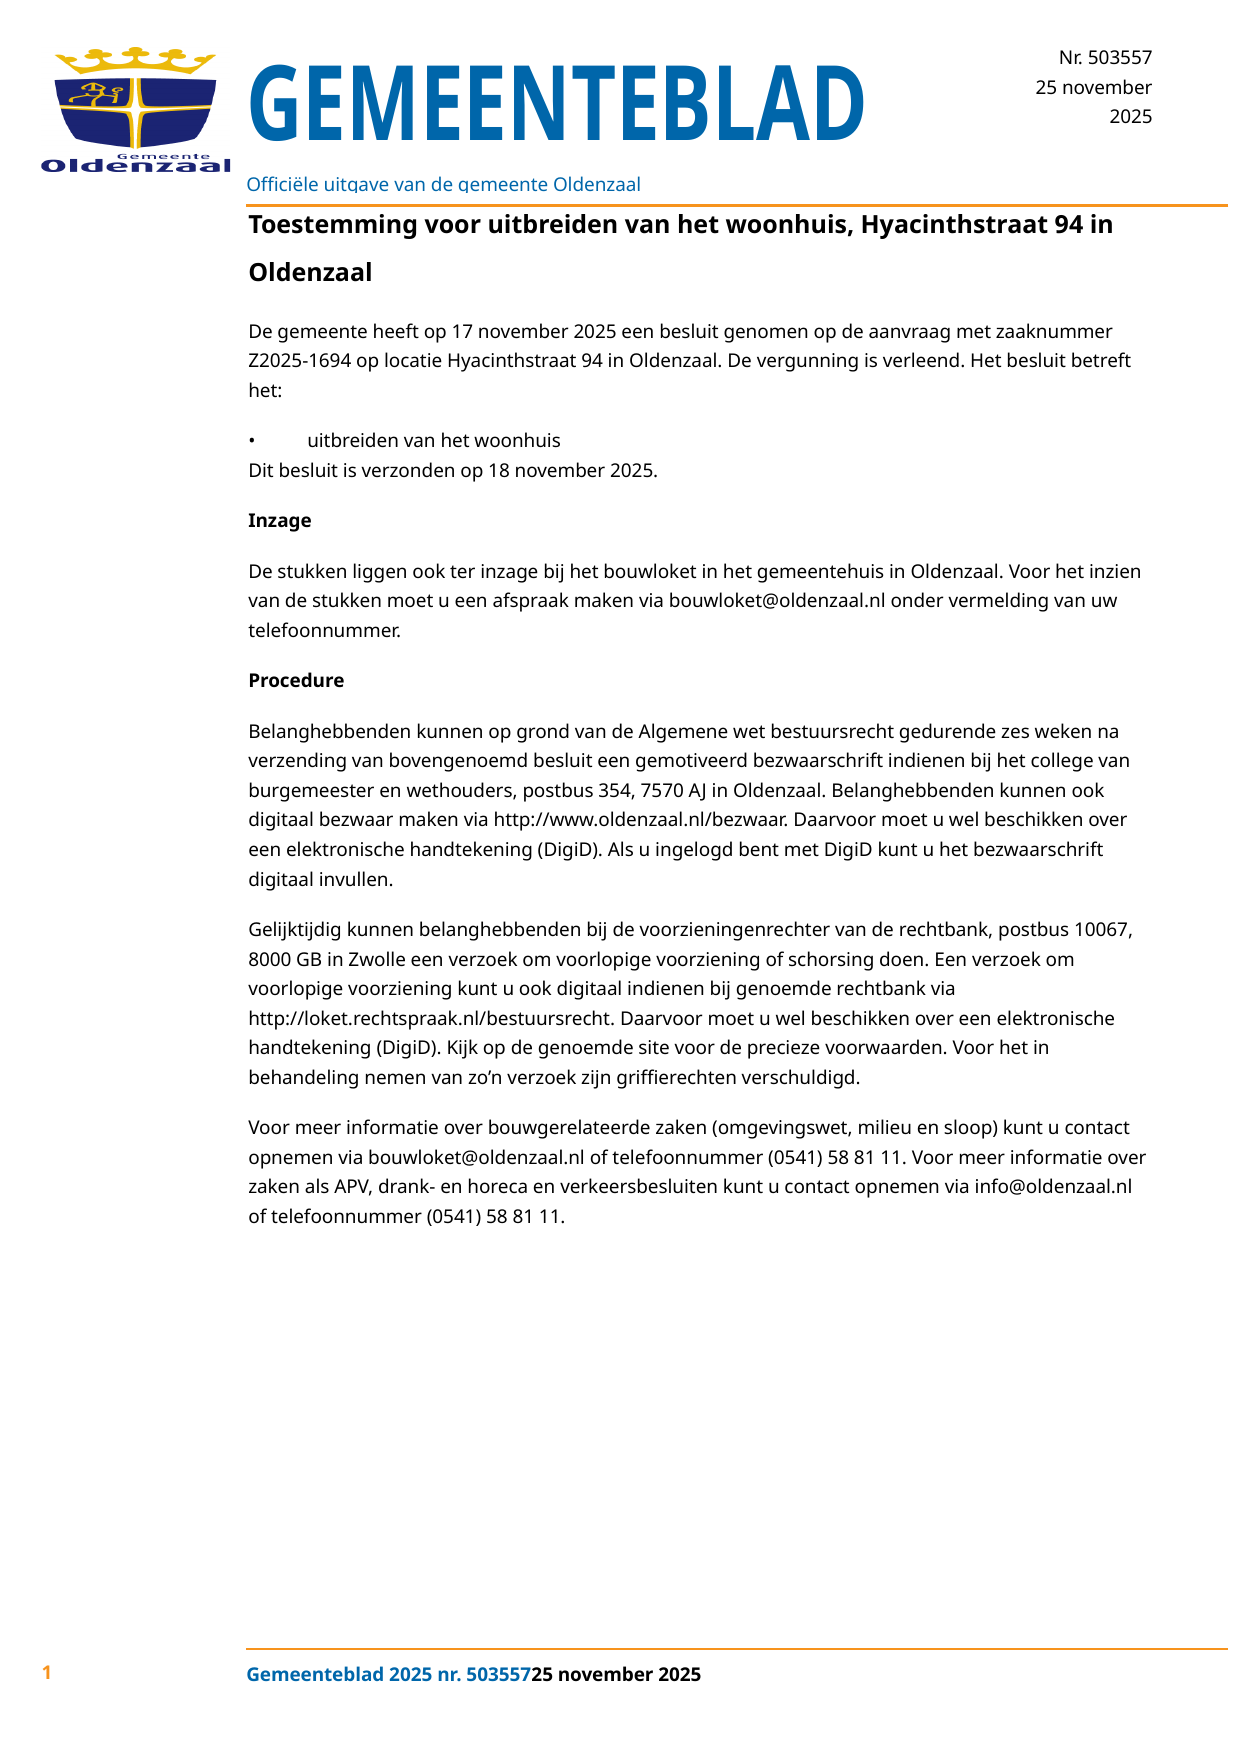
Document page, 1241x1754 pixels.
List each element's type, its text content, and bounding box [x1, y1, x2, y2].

text Gelijktijdig kunnen belanghebbenden bij de voorzieningenrechter van de rechtbank, postbus 10067, 8000 GB in Zwolle een verzoek om voorlopige voorziening of schorsing doen. Een verzoek om voorlopige voorziening kunt u ook digitaal indienen bij genoemde rechtbank via http://loket.rechtspraak.nl/bestuursrecht. Daarvoor moet u wel beschikken over een elektronische handtekening (DigiD). Kijk op de genoemde site voor de precieze voorwaarden. Voor het in behandeling nemen van zo’n verzoek zijn griffierechten verschuldigd. [248, 916, 1152, 1090]
text Procedure [248, 667, 1152, 693]
text De stukken liggen ook ter inzage bij het bouwloket in het gemeentehuis in Oldenzaal. Voor het inzien van de stukken moet u een afspraak maken via bouwloket@oldenzaal.nl onder vermelding van uw telefoonnummer. [248, 558, 1152, 643]
text De gemeente heeft op 17 november 2025 een besluit genomen op de aanvraag met zaaknummer Z2025-1694 op locatie Hyacinthstraat 94 in Oldenzaal. De vergunning is verleend. Het besluit betreft het: [248, 318, 1152, 403]
list uitbreiden van het woonhuis [248, 427, 1152, 453]
picture [41, 47, 231, 172]
text Voor meer informatie over bouwgerelateerde zaken (omgevingswet, milieu en sloop) kunt u contact opnemen via bouwloket@oldenzaal.nl of telefoonnummer (0541) 58 81 11. Voor meer informatie over zaken als APV, drank- en horeca en verkeersbesluiten kunt u contact opnemen via info@oldenzaal.nl of telefoonnummer (0541) 58 81 11. [248, 1114, 1152, 1229]
text Dit besluit is verzonden op 18 november 2025. [248, 457, 1152, 483]
text Toestemming voor uitbreiden van het woonhuis, Hyacinthstraat 94 in Oldenzaal [248, 207, 1152, 288]
text Inzage [248, 507, 1152, 533]
text Belanghebbenden kunnen op grond van de Algemene wet bestuursrecht gedurende zes weken na verzending van bovengenoemd besluit een gemotiveerd bezwaarschrift indienen bij het college van burgemeester en wethouders, postbus 354, 7570 AJ in Oldenzaal. Belanghebbenden kunnen ook digitaal bezwaar maken via http://www.oldenzaal.nl/bezwaar. Daarvoor moet u wel beschikken over een elektronische handtekening (DigiD). Als u ingelogd bent met DigiD kunt u het bezwaarschrift digitaal invullen. [248, 718, 1152, 892]
